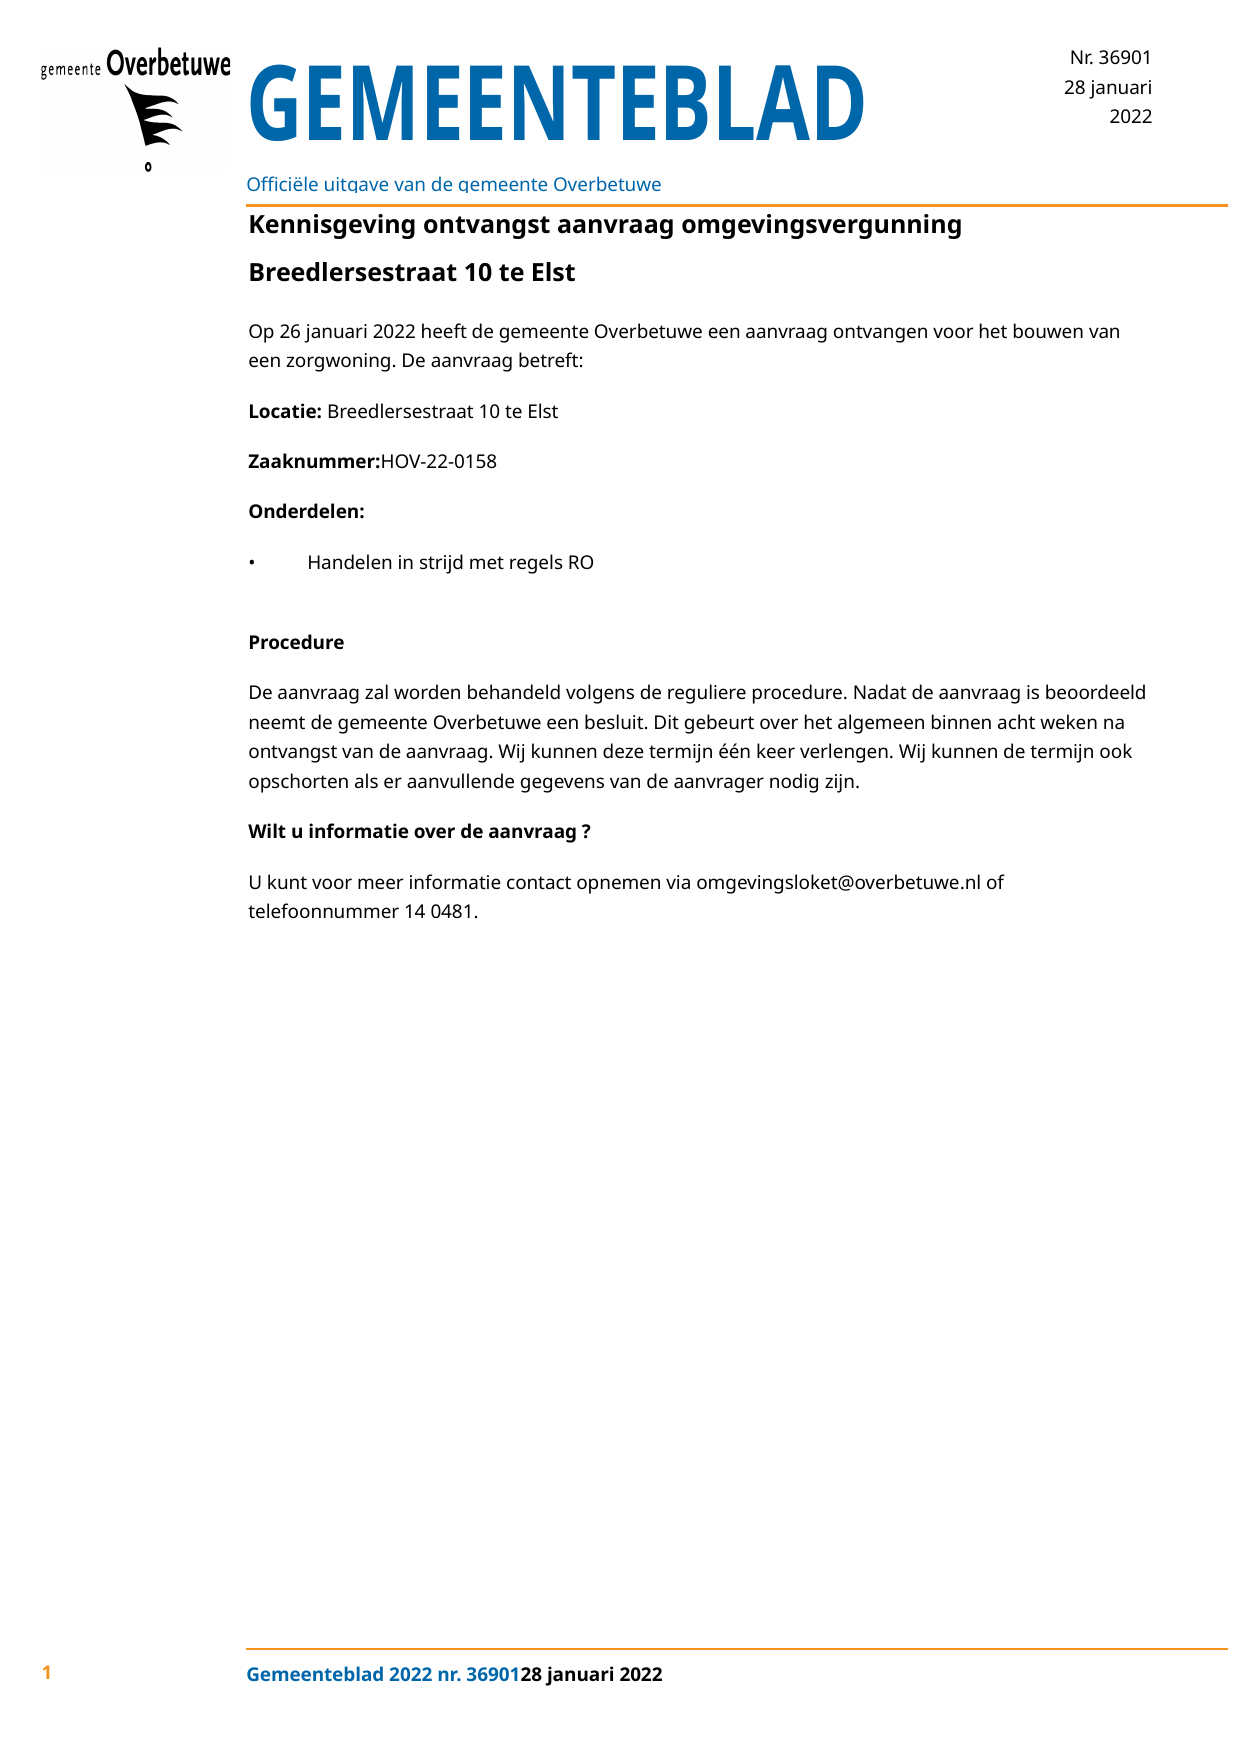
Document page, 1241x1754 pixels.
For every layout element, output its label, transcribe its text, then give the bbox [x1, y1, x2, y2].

text Wilt u informatie over de aanvraag ? [248, 819, 1152, 844]
text Zaaknummer:HOV-22-0158 [248, 448, 1152, 474]
picture [41, 47, 231, 172]
text De aanvraag zal worden behandeld volgens de reguliere procedure. Nadat de aanvraag is beoordeeld neemt de gemeente Overbetuwe een besluit. Dit gebeurt over het algemeen binnen acht weken na ontvangst van de aanvraag. Wij kunnen deze termijn één keer verlengen. Wij kunnen de termijn ook opschorten als er aanvullende gegevens van de aanvrager nodig zijn. [248, 679, 1152, 794]
text Onderdelen: [248, 499, 1152, 524]
text Procedure [248, 629, 1152, 655]
text Locatie: Breedlersestraat 10 te Elst [248, 398, 1152, 424]
text U kunt voor meer informatie contact opnemen via omgevingsloket@overbetuwe.nl of telefoonnummer 14 0481. [248, 869, 1152, 924]
text Kennisgeving ontvangst aanvraag omgevingsvergunning Breedlersestraat 10 te Elst [248, 207, 1152, 288]
text Op 26 januari 2022 heeft de gemeente Overbetuwe een aanvraag ontvangen voor het bouwen van een zorgwoning. De aanvraag betreft: [248, 318, 1152, 373]
list Handelen in strijd met regels RO [248, 549, 1152, 575]
